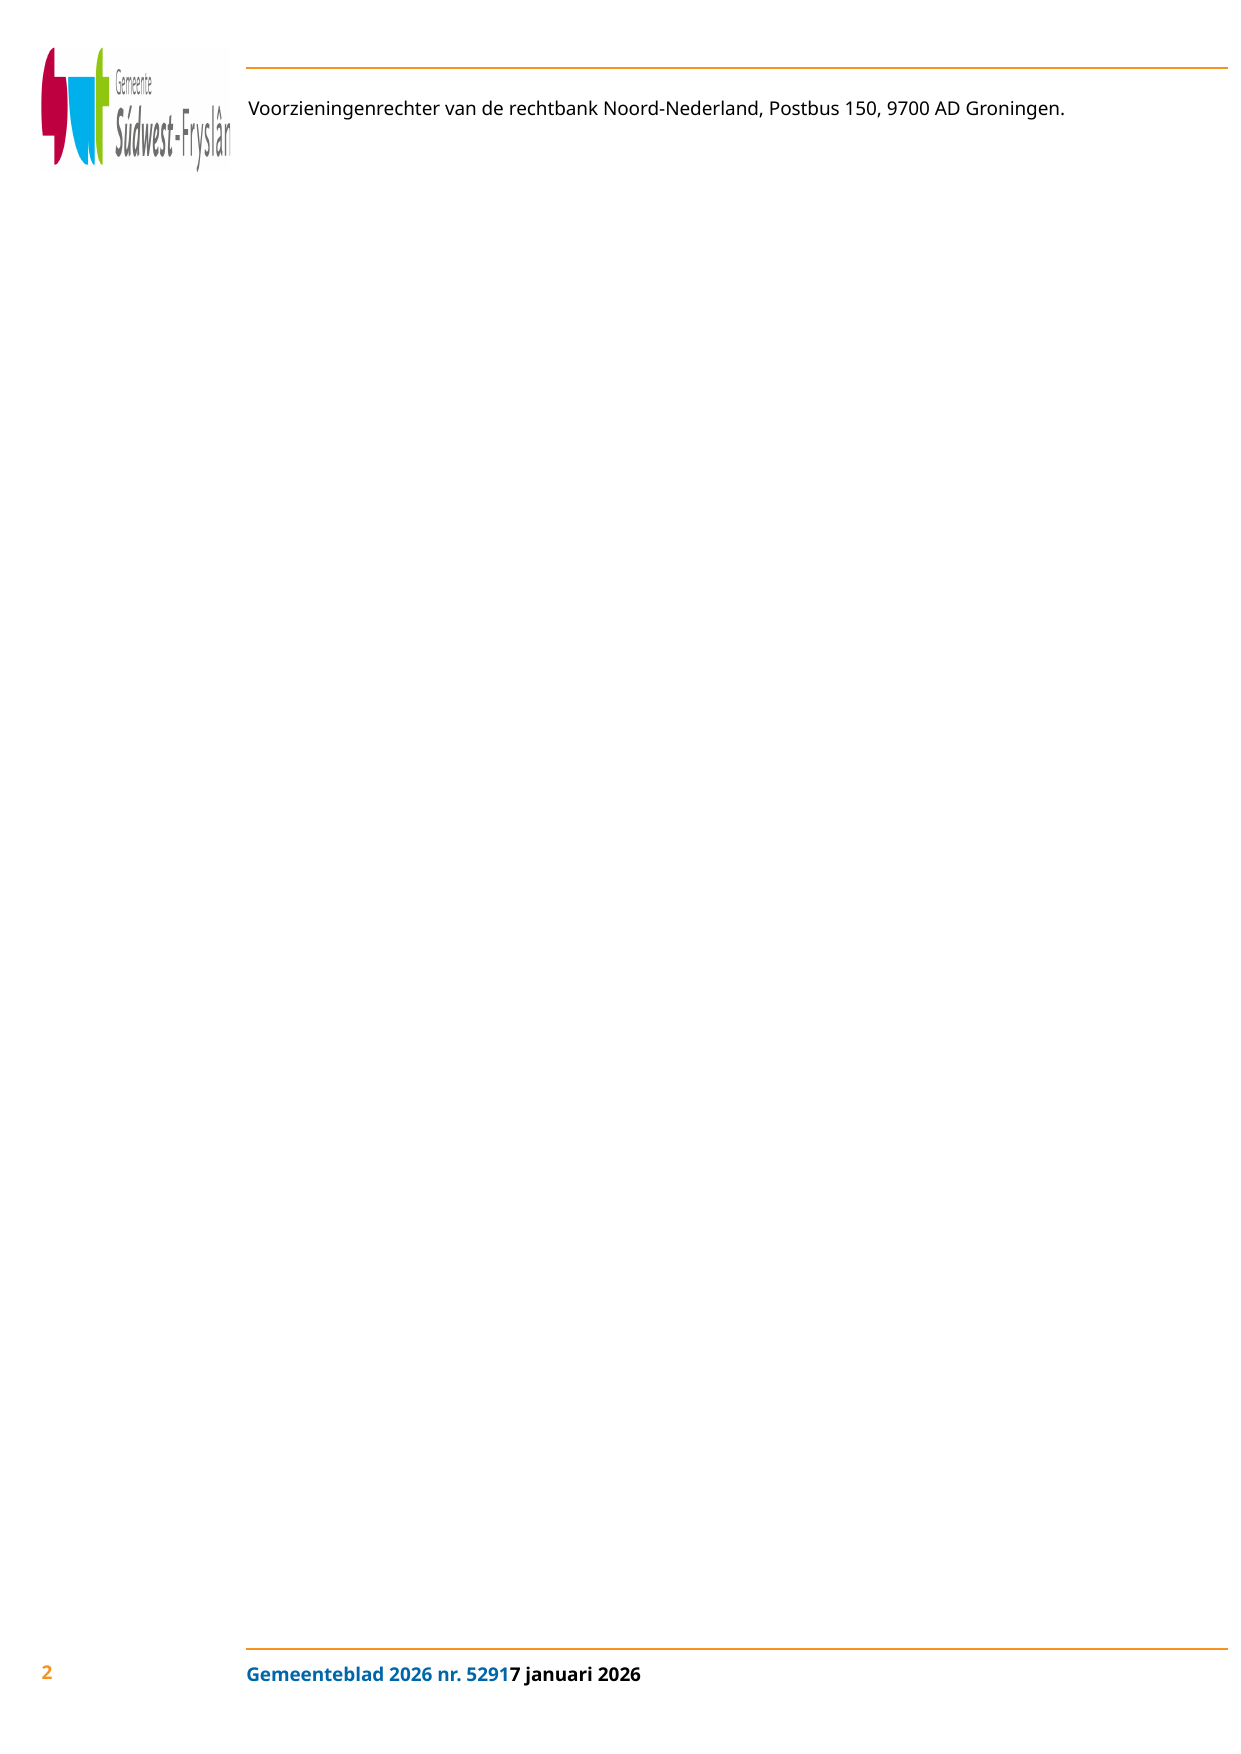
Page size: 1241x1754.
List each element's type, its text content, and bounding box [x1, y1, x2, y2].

picture [41, 47, 231, 172]
text Voorzieningenrechter van de rechtbank Noord-Nederland, Postbus 150, 9700 AD Groningen. [248, 95, 1152, 121]
